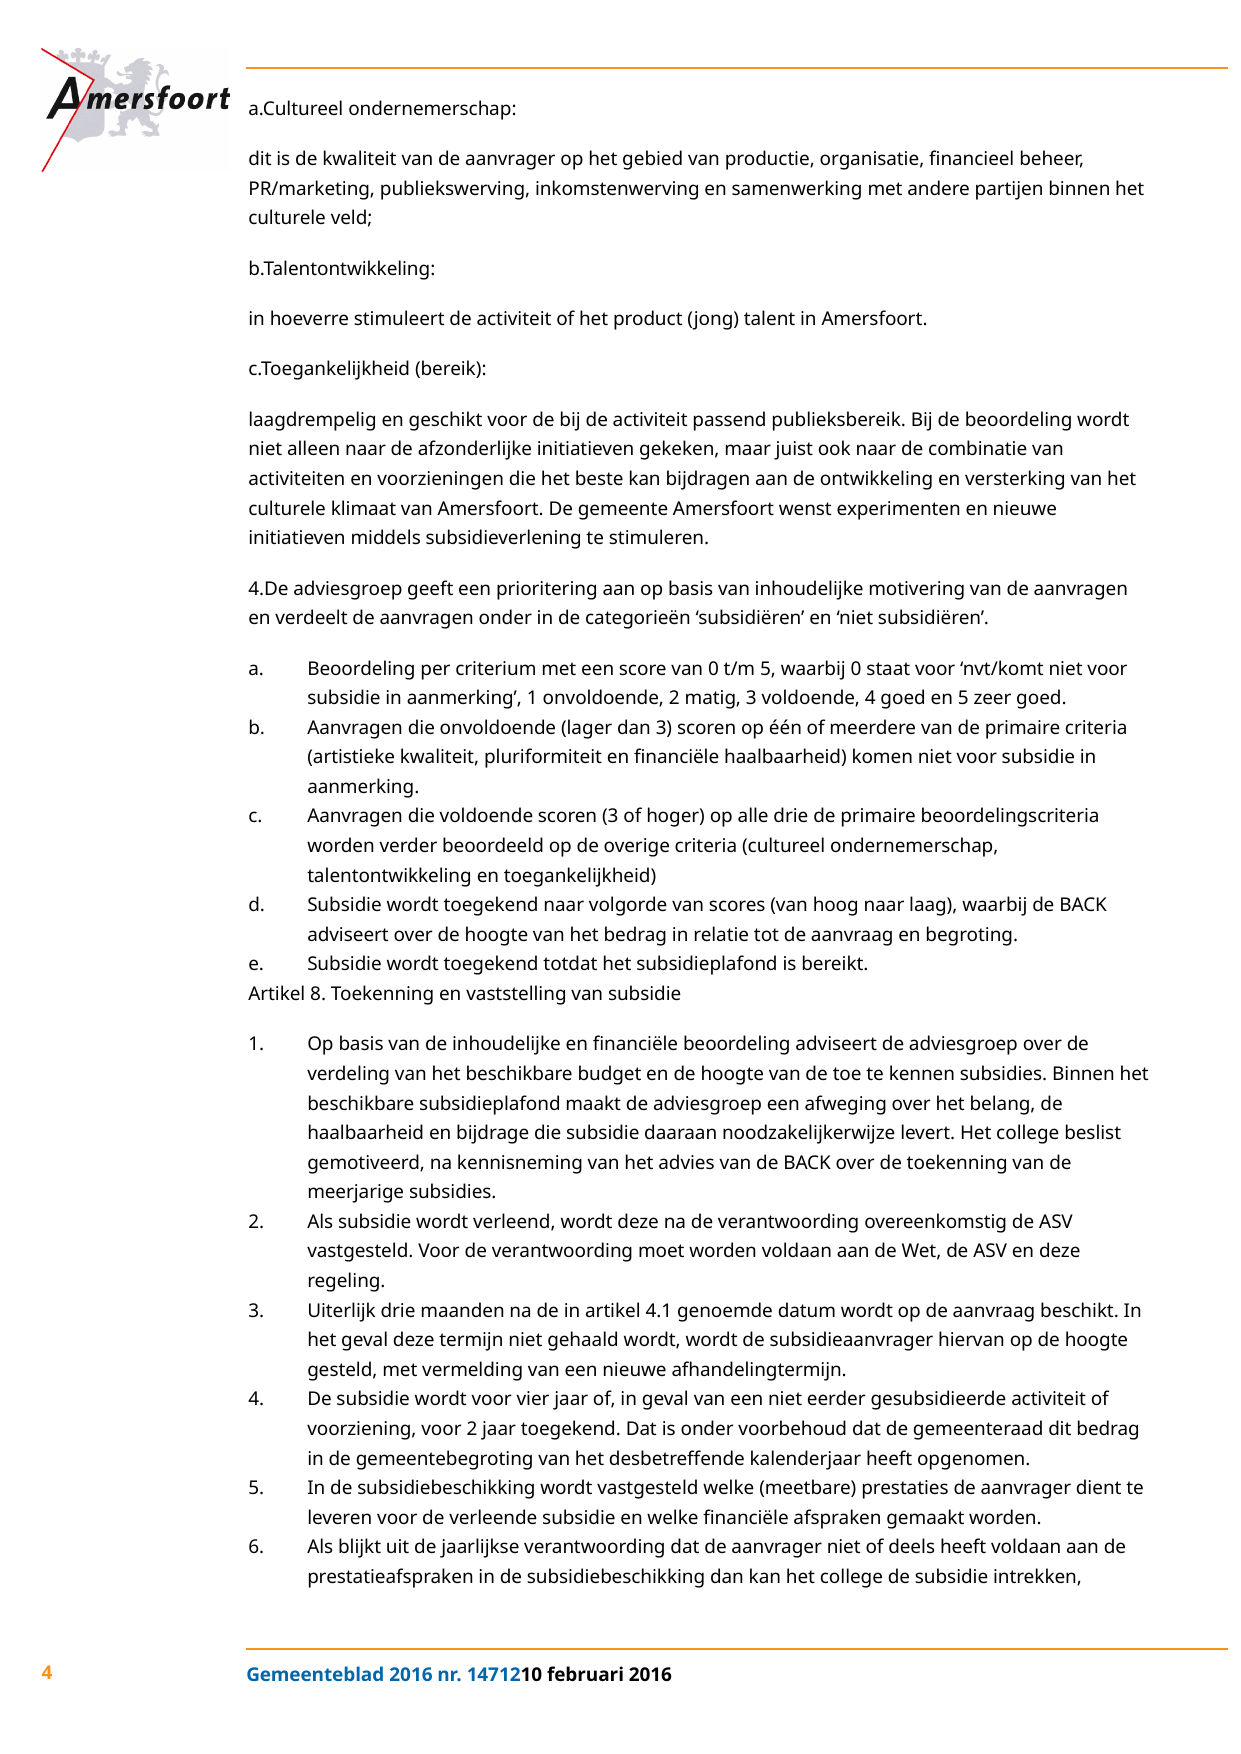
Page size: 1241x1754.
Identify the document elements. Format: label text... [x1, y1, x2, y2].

list Uiterlijk drie maanden na de in artikel 4.1 genoemde datum wordt op de aanvraag beschikt. In het geval deze termijn niet gehaald wordt, wordt de subsidieaanvrager hiervan op de hoogte gesteld, met vermelding van een nieuwe afhandelingtermijn. [248, 1297, 1152, 1382]
text c.Toegankelijkheid (bereik): [248, 356, 1152, 381]
text in hoeverre stimuleert de activiteit of het product (jong) talent in Amersfoort. [248, 305, 1152, 331]
text 4.De adviesgroep geeft een prioritering aan op basis van inhoudelijke motivering van de aanvragen en verdeelt de aanvragen onder in de categorieën ‘subsidiëren’ en ‘niet subsidiëren’. [248, 575, 1152, 630]
list Subsidie wordt toegekend naar volgorde van scores (van hoog naar laag), waarbij de BACK adviseert over de hoogte van het bedrag in relatie tot de aanvraag en begroting. [248, 891, 1152, 947]
text a.Cultureel ondernemerschap: [248, 95, 1152, 121]
list Aanvragen die voldoende scoren (3 of hoger) op alle drie de primaire beoordelingscriteria worden verder beoordeeld op de overige criteria (cultureel ondernemerschap, talentontwikkeling en toegankelijkheid) [248, 803, 1152, 888]
text dit is de kwaliteit van de aanvrager op het gebied van productie, organisatie, financieel beheer, PR/marketing, publiekswerving, inkomstenwerving en samenwerking met andere partijen binnen het culturele veld; [248, 145, 1152, 230]
list Aanvragen die onvoldoende (lager dan 3) scoren op één of meerdere van de primaire criteria (artistieke kwaliteit, pluriformiteit en financiële haalbaarheid) komen niet voor subsidie in aanmerking. [248, 714, 1152, 799]
list Op basis van de inhoudelijke en financiële beoordeling adviseert de adviesgroep over de verdeling van het beschikbare budget en de hoogte van de toe te kennen subsidies. Binnen het beschikbare subsidieplafond maakt de adviesgroep een afweging over het belang, de haalbaarheid en bijdrage die subsidie daaraan noodzakelijkerwijze levert. Het college beslist gemotiveerd, na kennisneming van het advies van de BACK over de toekenning van de meerjarige subsidies. [248, 1031, 1152, 1204]
picture [41, 47, 231, 172]
list Als subsidie wordt verleend, wordt deze na de verantwoording overeenkomstig de ASV vastgesteld. Voor de verantwoording moet worden voldaan aan de Wet, de ASV en deze regeling. [248, 1208, 1152, 1293]
text b.Talentontwikkeling: [248, 255, 1152, 281]
list De subsidie wordt voor vier jaar of, in geval van een niet eerder gesubsidieerde activiteit of voorziening, voor 2 jaar toegekend. Dat is onder voorbehoud dat de gemeenteraad dit bedrag in de gemeentebegroting van het desbetreffende kalenderjaar heeft opgenomen. [248, 1386, 1152, 1471]
list Als blijkt uit de jaarlijkse verantwoording dat de aanvrager niet of deels heeft voldaan aan de prestatieafspraken in de subsidiebeschikking dan kan het college de subsidie intrekken, [248, 1533, 1152, 1589]
text Artikel 8. Toekenning en vaststelling van subsidie [248, 980, 1152, 1006]
list Beoordeling per criterium met een score van 0 t/m 5, waarbij 0 staat voor ‘nvt/komt niet voor subsidie in aanmerking’, 1 onvoldoende, 2 matig, 3 voldoende, 4 goed en 5 zeer goed. [248, 655, 1152, 710]
list In de subsidiebeschikking wordt vastgesteld welke (meetbare) prestaties de aanvrager dient te leveren voor de verleende subsidie en welke financiële afspraken gemaakt worden. [248, 1474, 1152, 1530]
list Subsidie wordt toegekend totdat het subsidieplafond is bereikt. [248, 951, 1152, 976]
text laagdrempelig en geschikt voor de bij de activiteit passend publieksbereik. Bij de beoordeling wordt niet alleen naar de afzonderlijke initiatieven gekeken, maar juist ook naar de combinatie van activiteiten en voorzieningen die het beste kan bijdragen aan de ontwikkeling en versterking van het culturele klimaat van Amersfoort. De gemeente Amersfoort wenst experimenten en nieuwe initiatieven middels subsidieverlening te stimuleren. [248, 406, 1152, 550]
